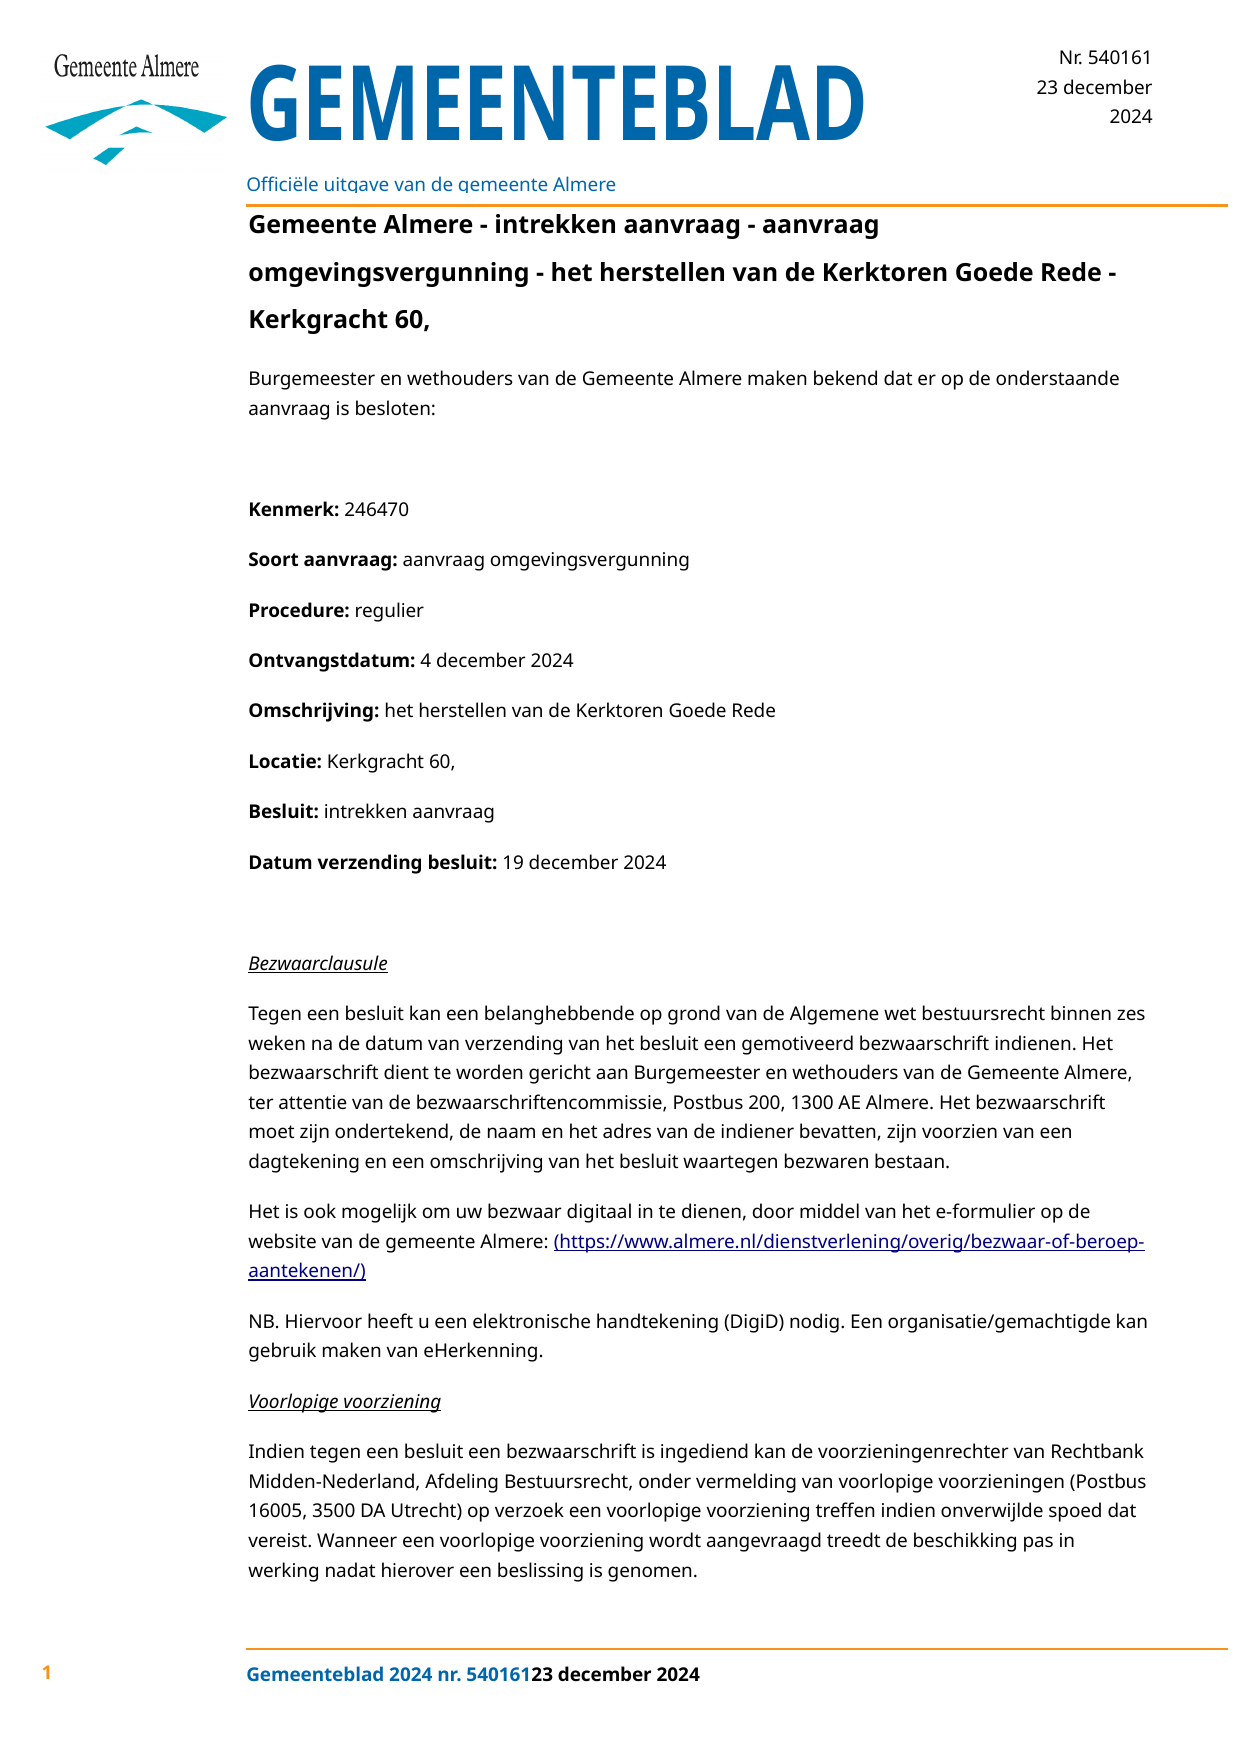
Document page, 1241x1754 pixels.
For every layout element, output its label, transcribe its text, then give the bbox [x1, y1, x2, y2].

text Locatie: Kerkgracht 60, [248, 748, 1152, 774]
text Bezwaarclausule [248, 950, 1152, 975]
picture [41, 47, 231, 172]
text Gemeente Almere - intrekken aanvraag - aanvraag omgevingsvergunning - het herstellen van de Kerktoren Goede Rede - Kerkgracht 60, [248, 207, 1152, 336]
text Datum verzending besluit: 19 december 2024 [248, 849, 1152, 874]
text Besluit: intrekken aanvraag [248, 798, 1152, 824]
text Burgemeester en wethouders van de Gemeente Almere maken bekend dat er op de onderstaande aanvraag is besloten: [248, 366, 1152, 421]
text NB. Hiervoor heeft u een elektronische handtekening (DigiD) nodig. Een organisatie/gemachtigde kan gebruik maken van eHerkenning. [248, 1308, 1152, 1363]
text Tegen een besluit kan een belanghebbende op grond van de Algemene wet bestuursrecht binnen zes weken na de datum van verzending van het besluit een gemotiveerd bezwaarschrift indienen. Het bezwaarschrift dient te worden gericht aan Burgemeester en wethouders van de Gemeente Almere, ter attentie van de bezwaarschriftencommissie, Postbus 200, 1300 AE Almere. Het bezwaarschrift moet zijn ondertekend, de naam en het adres van de indiener bevatten, zijn voorzien van een dagtekening en een omschrijving van het besluit waartegen bezwaren bestaan. [248, 1000, 1152, 1174]
text Procedure: regulier [248, 597, 1152, 622]
text Het is ook mogelijk om uw bezwaar digitaal in te dienen, door middel van het e-formulier op de website van de gemeente Almere: (https://www.almere.nl/dienstverlening/overig/bezwaar-of-beroep-aantekenen/) [248, 1198, 1152, 1283]
text Omschrijving: het herstellen van de Kerktoren Goede Rede [248, 698, 1152, 723]
text Voorlopige voorziening [248, 1388, 1152, 1414]
text Kenmerk: 246470 [248, 496, 1152, 522]
text Soort aanvraag: aanvraag omgevingsvergunning [248, 546, 1152, 572]
text Ontvangstdatum: 4 december 2024 [248, 647, 1152, 673]
text Indien tegen een besluit een bezwaarschrift is ingediend kan de voorzieningenrechter van Rechtbank Midden-Nederland, Afdeling Bestuursrecht, onder vermelding van voorlopige voorzieningen (Postbus 16005, 3500 DA Utrecht) op verzoek een voorlopige voorziening treffen indien onverwijlde spoed dat vereist. Wanneer een voorlopige voorziening wordt aangevraagd treedt de beschikking pas in werking nadat hierover een beslissing is genomen. [248, 1438, 1152, 1582]
